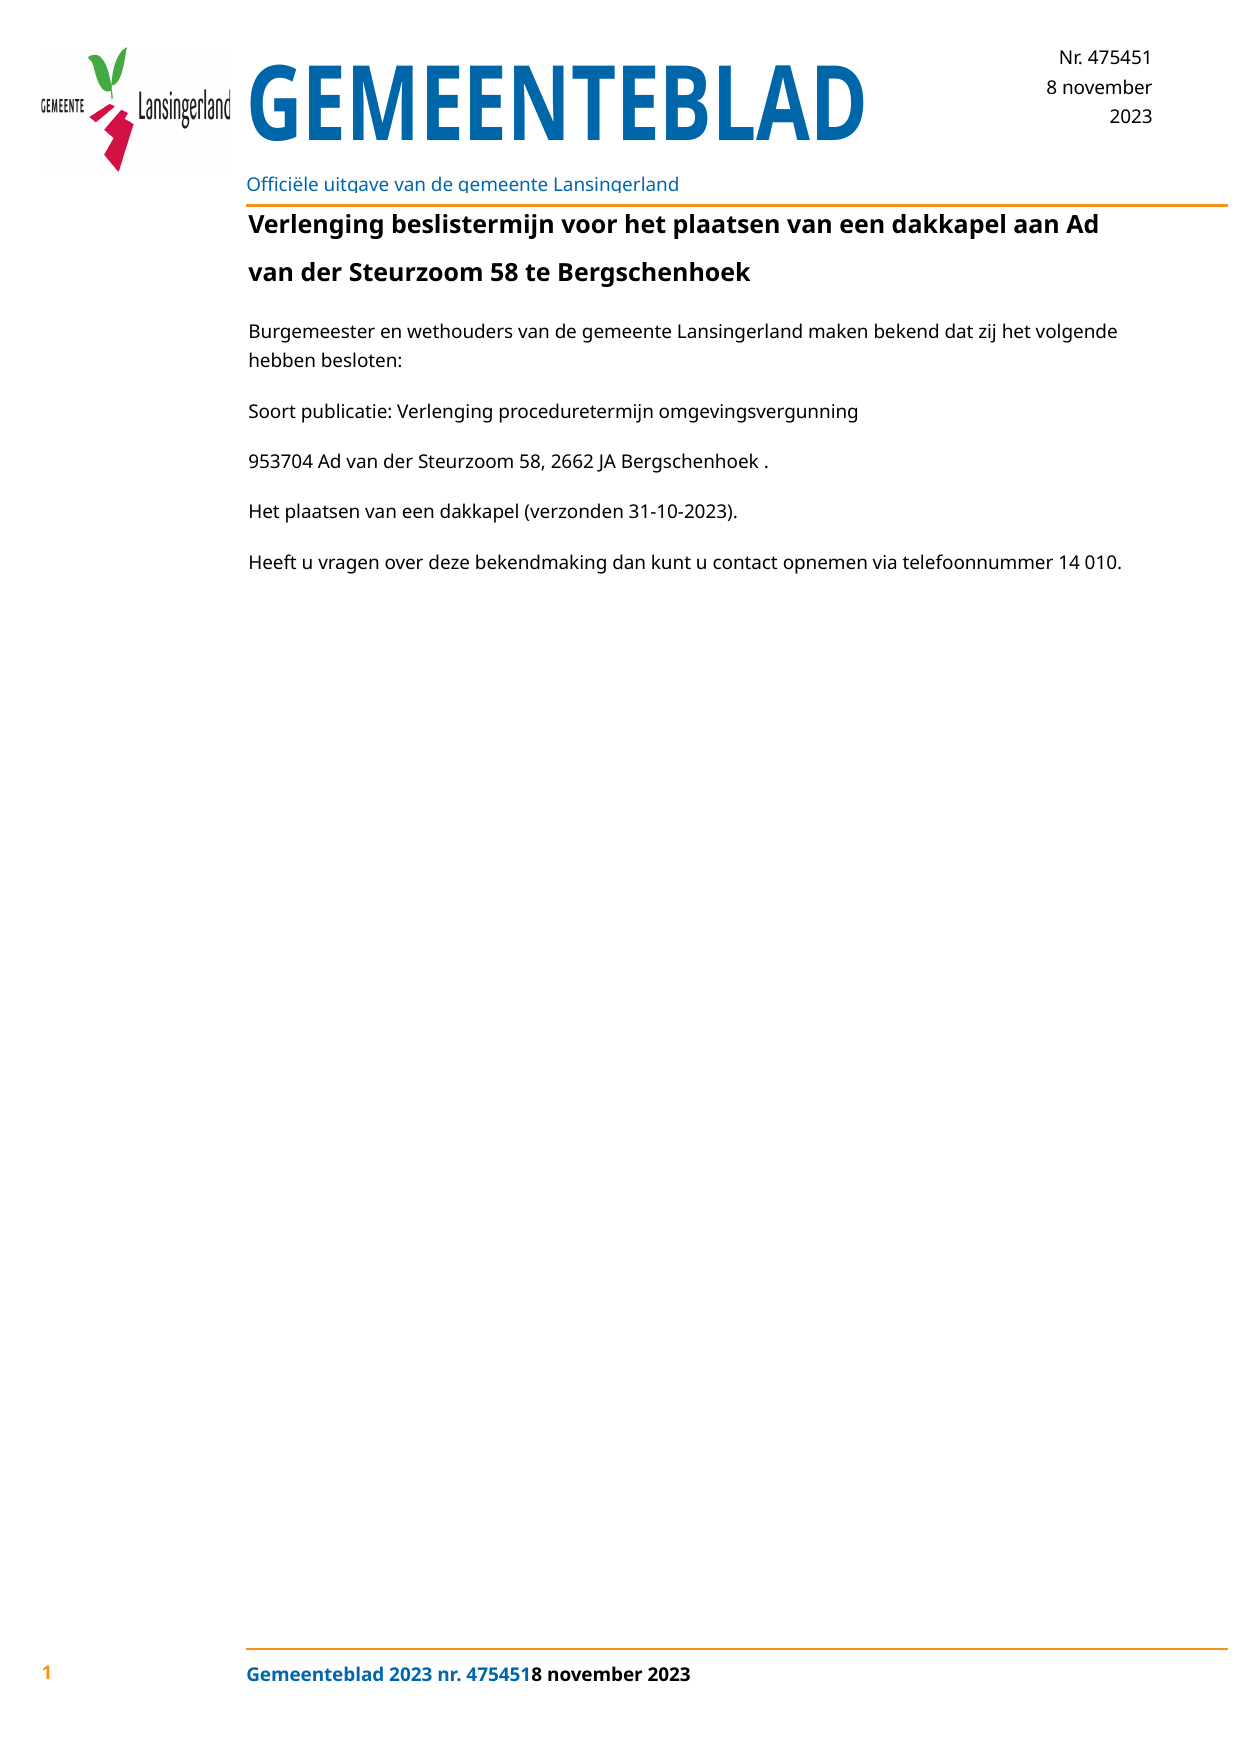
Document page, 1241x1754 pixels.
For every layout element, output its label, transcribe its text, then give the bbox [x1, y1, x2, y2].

text Soort publicatie: Verlenging proceduretermijn omgevingsvergunning [248, 398, 1152, 424]
text Verlenging beslistermijn voor het plaatsen van een dakkapel aan Ad van der Steurzoom 58 te Bergschenhoek [248, 207, 1152, 288]
text Heeft u vragen over deze bekendmaking dan kunt u contact opnemen via telefoonnummer 14 010. [248, 549, 1152, 575]
picture [41, 47, 231, 172]
text Burgemeester en wethouders van de gemeente Lansingerland maken bekend dat zij het volgende hebben besloten: [248, 318, 1152, 373]
text 953704 Ad van der Steurzoom 58, 2662 JA Bergschenhoek . [248, 448, 1152, 474]
text Het plaatsen van een dakkapel (verzonden 31-10-2023). [248, 499, 1152, 524]
